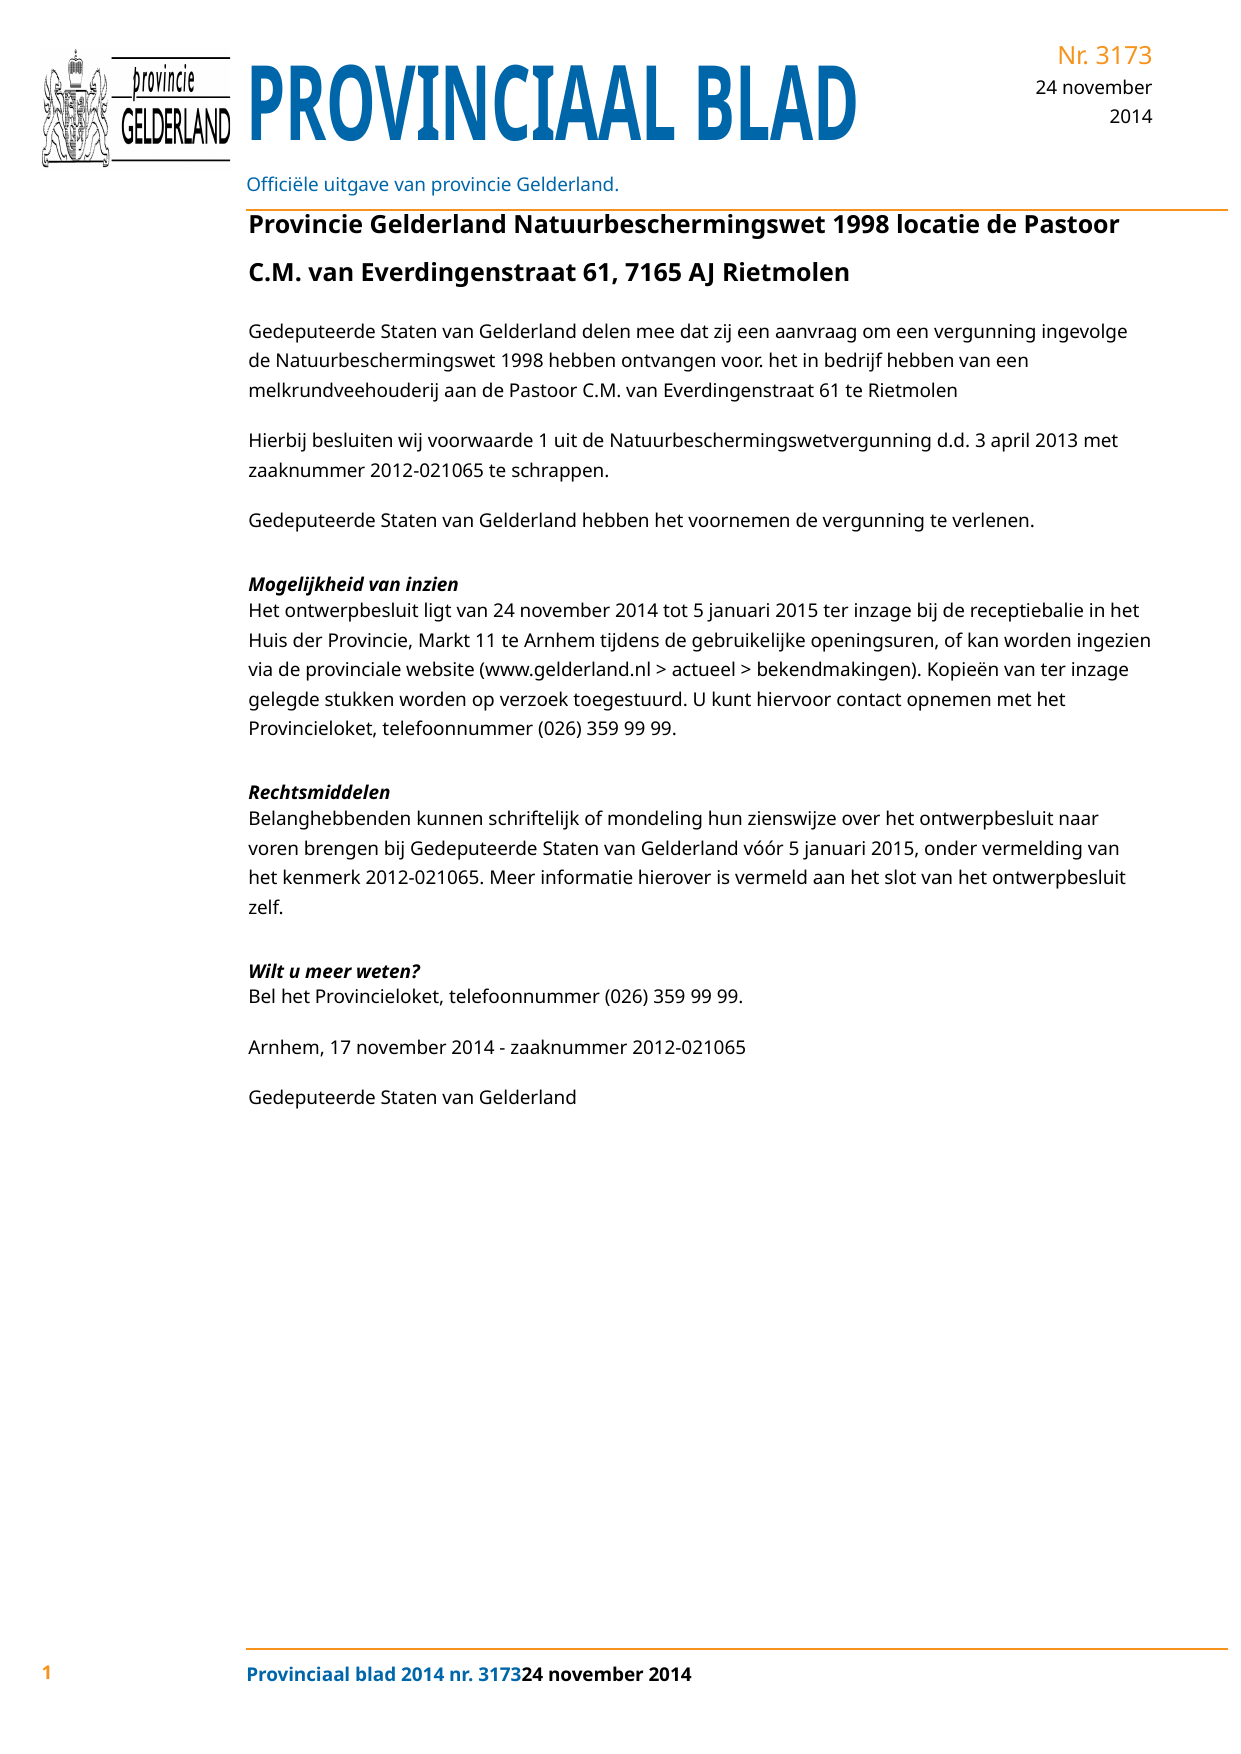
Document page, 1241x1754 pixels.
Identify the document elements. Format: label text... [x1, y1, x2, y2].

text Arnhem, 17 november 2014 - zaaknummer 2012-021065 [248, 1034, 1152, 1060]
text Gedeputeerde Staten van Gelderland hebben het voornemen de vergunning te verlenen. [248, 507, 1152, 533]
text Mogelijkheid van inzien [248, 571, 1152, 597]
text Hierbij besluiten wij voorwaarde 1 uit de Natuurbeschermingswetvergunning d.d. 3 april 2013 met zaaknummer 2012-021065 te schrappen. [248, 427, 1152, 483]
text Rechtsmiddelen [248, 779, 1152, 805]
text Belanghebbenden kunnen schriftelijk of mondeling hun zienswijze over het ontwerpbesluit naar voren brengen bij Gedeputeerde Staten van Gelderland vóór 5 januari 2015, onder vermelding van het kenmerk 2012-021065. Meer informatie hierover is vermeld aan het slot van het ontwerpbesluit zelf. [248, 805, 1152, 920]
text Provincie Gelderland Natuurbeschermingswet 1998 locatie de Pastoor C.M. van Everdingenstraat 61, 7165 AJ Rietmolen [248, 211, 1152, 288]
text Bel het Provincieloket, telefoonnummer (026) 359 99 99. [248, 984, 1152, 1009]
text Gedeputeerde Staten van Gelderland delen mee dat zij een aanvraag om een vergunning ingevolge de Natuurbeschermingswet 1998 hebben ontvangen voor. het in bedrijf hebben van een melkrundveehouderij aan de Pastoor C.M. van Everdingenstraat 61 te Rietmolen [248, 318, 1152, 403]
text Gedeputeerde Staten van Gelderland [248, 1084, 1152, 1110]
text Wilt u meer weten? [248, 958, 1152, 984]
picture [41, 47, 231, 172]
text Het ontwerpbesluit ligt van 24 november 2014 tot 5 januari 2015 ter inzage bij de receptiebalie in het Huis der Provincie, Markt 11 te Arnhem tijdens de gebruikelijke openingsuren, of kan worden ingezien via de provinciale website (www.gelderland.nl > actueel > bekendmakingen). Kopieën van ter inzage gelegde stukken worden op verzoek toegestuurd. U kunt hiervoor contact opnemen met het Provincieloket, telefoonnummer (026) 359 99 99. [248, 597, 1152, 741]
